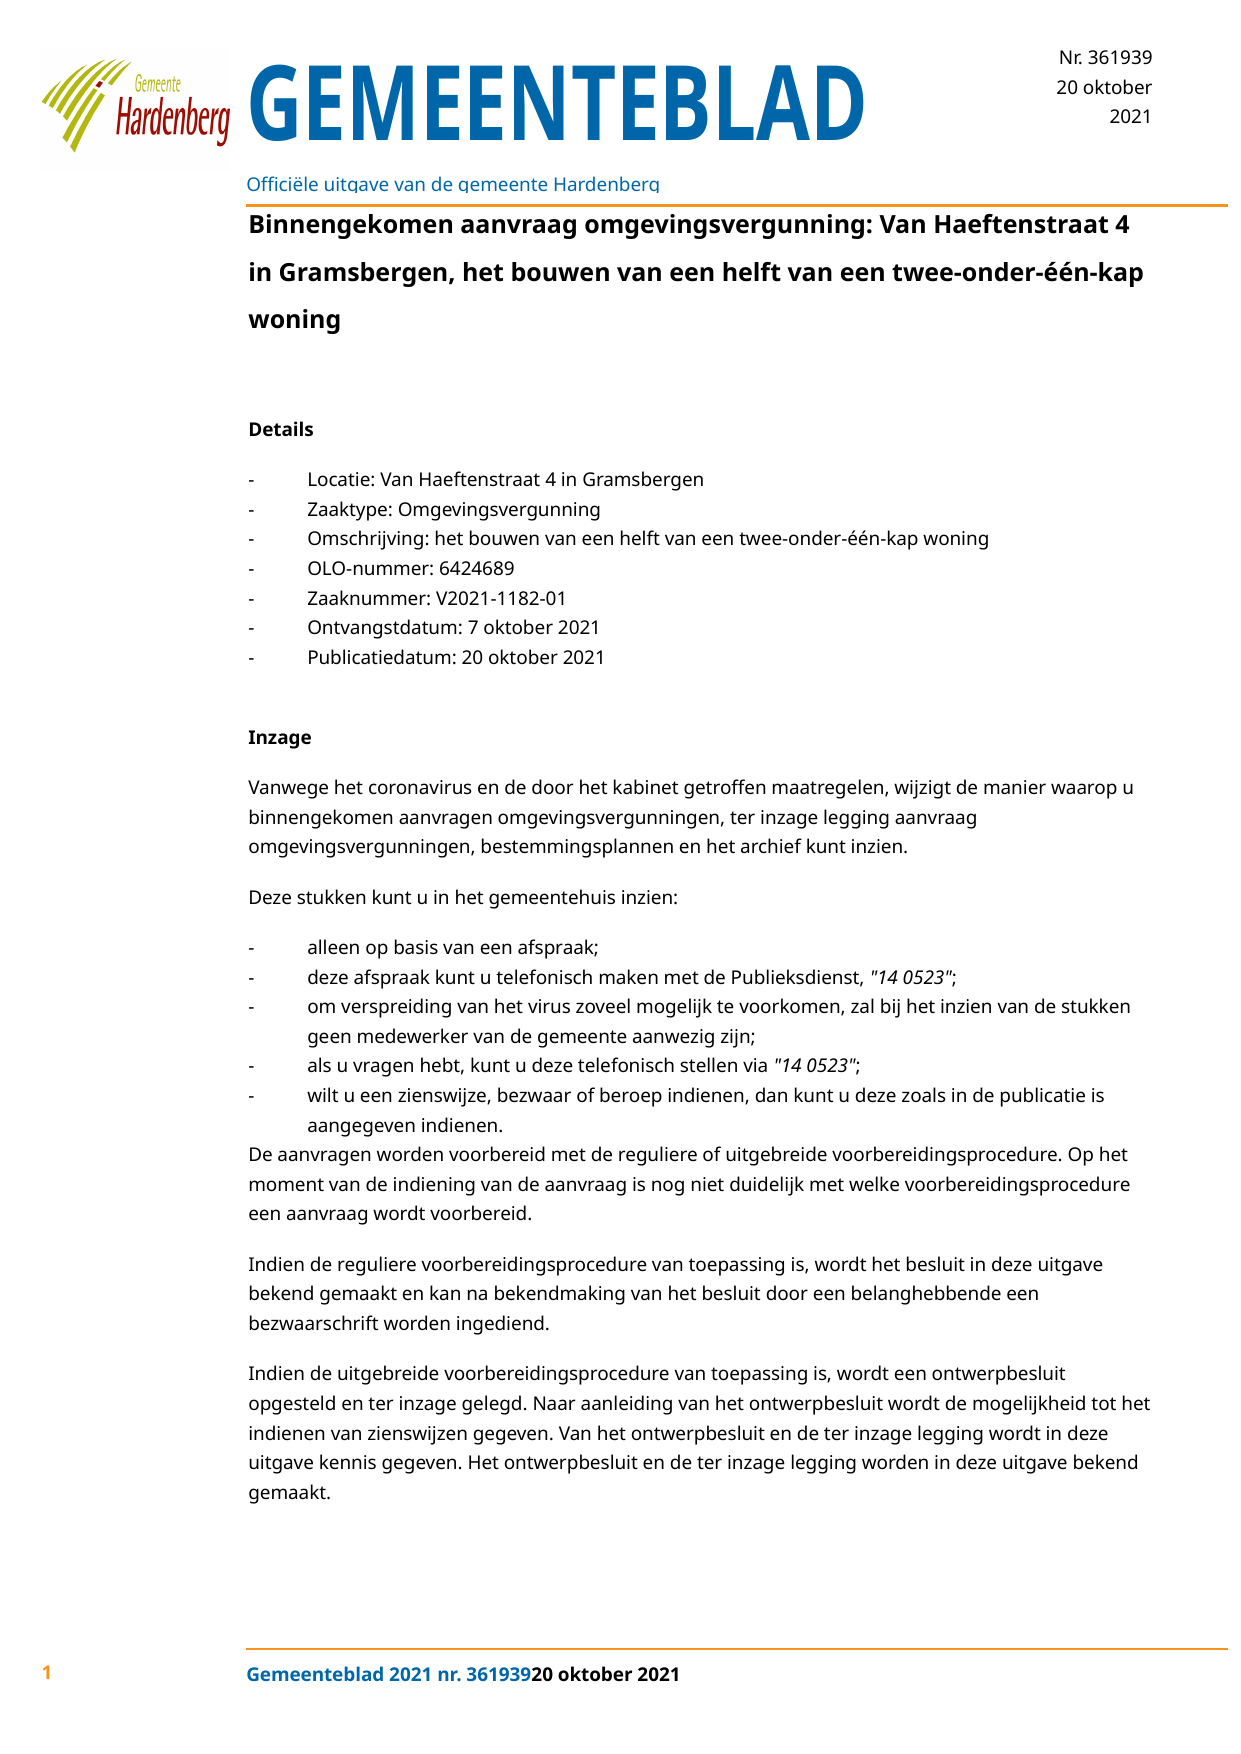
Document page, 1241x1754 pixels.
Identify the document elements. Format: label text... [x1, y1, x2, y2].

list om verspreiding van het virus zoveel mogelijk te voorkomen, zal bij het inzien van de stukken geen medewerker van de gemeente aanwezig zijn; [248, 993, 1152, 1049]
list als u vragen hebt, kunt u deze telefonisch stellen via "14 0523"; [248, 1053, 1152, 1078]
list Locatie: Van Haeftenstraat 4 in Gramsbergen [248, 466, 1152, 492]
list Publicatiedatum: 20 oktober 2021 [248, 644, 1152, 669]
text Vanwege het coronavirus en de door het kabinet getroffen maatregelen, wijzigt de manier waarop u binnengekomen aanvragen omgevingsvergunningen, ter inzage legging aanvraag omgevingsvergunningen, bestemmingsplannen en het archief kunt inzien. [248, 774, 1152, 859]
list Ontvangstdatum: 7 oktober 2021 [248, 614, 1152, 640]
list wilt u een zienswijze, bezwaar of beroep indienen, dan kunt u deze zoals in de publicatie is aangegeven indienen. [248, 1082, 1152, 1137]
list Zaaknummer: V2021-1182-01 [248, 585, 1152, 610]
text Indien de uitgebreide voorbereidingsprocedure van toepassing is, wordt een ontwerpbesluit opgesteld en ter inzage gelegd. Naar aanleiding van het ontwerpbesluit wordt de mogelijkheid tot het indienen van zienswijzen gegeven. Van het ontwerpbesluit en de ter inzage legging wordt in deze uitgave kennis gegeven. Het ontwerpbesluit en de ter inzage legging worden in deze uitgave bekend gemaakt. [248, 1361, 1152, 1504]
list Omschrijving: het bouwen van een helft van een twee-onder-één-kap woning [248, 526, 1152, 551]
list deze afspraak kunt u telefonisch maken met de Publieksdienst, "14 0523"; [248, 964, 1152, 989]
list Zaaktype: Omgevingsvergunning [248, 496, 1152, 522]
picture [41, 47, 231, 172]
text Details [248, 416, 1152, 442]
text Inzage [248, 724, 1152, 749]
list alleen op basis van een afspraak; [248, 934, 1152, 960]
text De aanvragen worden voorbereid met de reguliere of uitgebreide voorbereidingsprocedure. Op het moment van de indiening van de aanvraag is nog niet duidelijk met welke voorbereidingsprocedure een aanvraag wordt voorbereid. [248, 1141, 1152, 1226]
list OLO-nummer: 6424689 [248, 555, 1152, 581]
text Binnengekomen aanvraag omgevingsvergunning: Van Haeftenstraat 4 in Gramsbergen, het bouwen van een helft van een twee-onder-één-kap woning [248, 207, 1152, 336]
text Indien de reguliere voorbereidingsprocedure van toepassing is, wordt het besluit in deze uitgave bekend gemaakt en kan na bekendmaking van het besluit door een belanghebbende een bezwaarschrift worden ingediend. [248, 1251, 1152, 1336]
text Deze stukken kunt u in het gemeentehuis inzien: [248, 884, 1152, 909]
